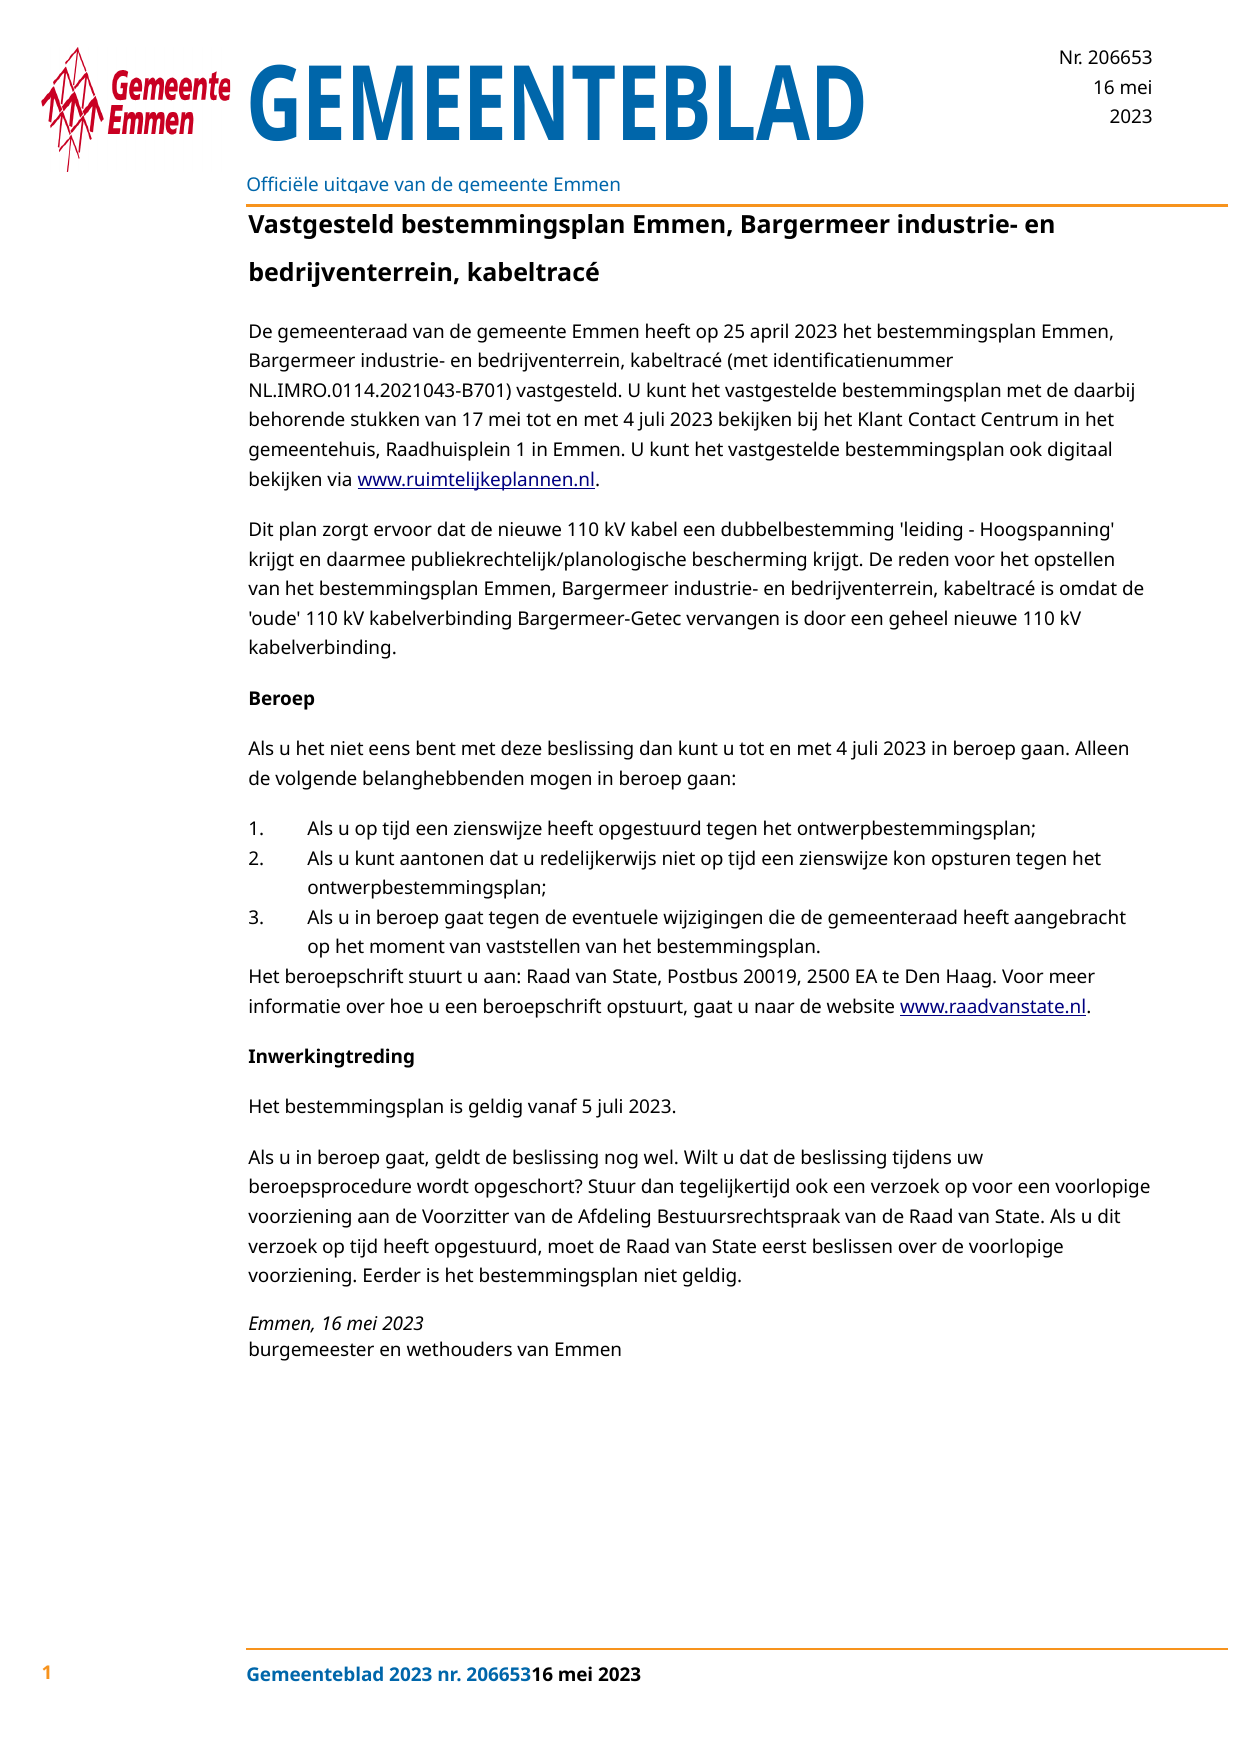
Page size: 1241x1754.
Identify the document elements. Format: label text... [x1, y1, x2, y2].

text Als u in beroep gaat, geldt de beslissing nog wel. Wilt u dat de beslissing tijdens uw beroepsprocedure wordt opgeschort? Stuur dan tegelijkertijd ook een verzoek op voor een voorlopige voorziening aan de Voorzitter van de Afdeling Bestuursrechtspraak van de Raad van State. Als u dit verzoek op tijd heeft opgestuurd, moet de Raad van State eerst beslissen over de voorlopige voorziening. Eerder is het bestemmingsplan niet geldig. [248, 1144, 1152, 1288]
text Dit plan zorgt ervoor dat de nieuwe 110 kV kabel een dubbelbestemming 'leiding - Hoogspanning' krijgt en daarmee publiekrechtelijk/planologische bescherming krijgt. De reden voor het opstellen van het bestemmingsplan Emmen, Bargermeer industrie- en bedrijventerrein, kabeltracé is omdat de 'oude' 110 kV kabelverbinding Bargermeer-Getec vervangen is door een geheel nieuwe 110 kV kabelverbinding. [248, 516, 1152, 660]
text Het beroepschrift stuurt u aan: Raad van State, Postbus 20019, 2500 EA te Den Haag. Voor meer informatie over hoe u een beroepschrift opstuurt, gaat u naar de website www.raadvanstate.nl. [248, 963, 1152, 1019]
text Inwerkingtreding [248, 1043, 1152, 1069]
text Beroep [248, 685, 1152, 711]
text De gemeenteraad van de gemeente Emmen heeft op 25 april 2023 het bestemmingsplan Emmen, Bargermeer industrie- en bedrijventerrein, kabeltracé (met identificatienummer NL.IMRO.0114.2021043-B701) vastgesteld. U kunt het vastgestelde bestemmingsplan met de daarbij behorende stukken van 17 mei tot en met 4 juli 2023 bekijken bij het Klant Contact Centrum in het gemeentehuis, Raadhuisplein 1 in Emmen. U kunt het vastgestelde bestemmingsplan ook digitaal bekijken via www.ruimtelijkeplannen.nl. [248, 318, 1152, 492]
text Vastgesteld bestemmingsplan Emmen, Bargermeer industrie- en bedrijventerrein, kabeltracé [248, 207, 1152, 288]
text Als u het niet eens bent met deze beslissing dan kunt u tot en met 4 juli 2023 in beroep gaan. Alleen de volgende belanghebbenden mogen in beroep gaan: [248, 735, 1152, 791]
list Als u in beroep gaat tegen de eventuele wijzigingen die de gemeenteraad heeft aangebracht op het moment van vaststellen van het bestemmingsplan. [248, 904, 1152, 959]
list Als u kunt aantonen dat u redelijkerwijs niet op tijd een zienswijze kon opsturen tegen het ontwerpbestemmingsplan; [248, 845, 1152, 900]
list Als u op tijd een zienswijze heeft opgestuurd tegen het ontwerpbestemmingsplan; [248, 815, 1152, 841]
text Emmen, 16 mei 2023 [248, 1310, 1152, 1336]
text Het bestemmingsplan is geldig vanaf 5 juli 2023. [248, 1094, 1152, 1119]
picture [41, 47, 231, 172]
text burgemeester en wethouders van Emmen [248, 1336, 1152, 1362]
